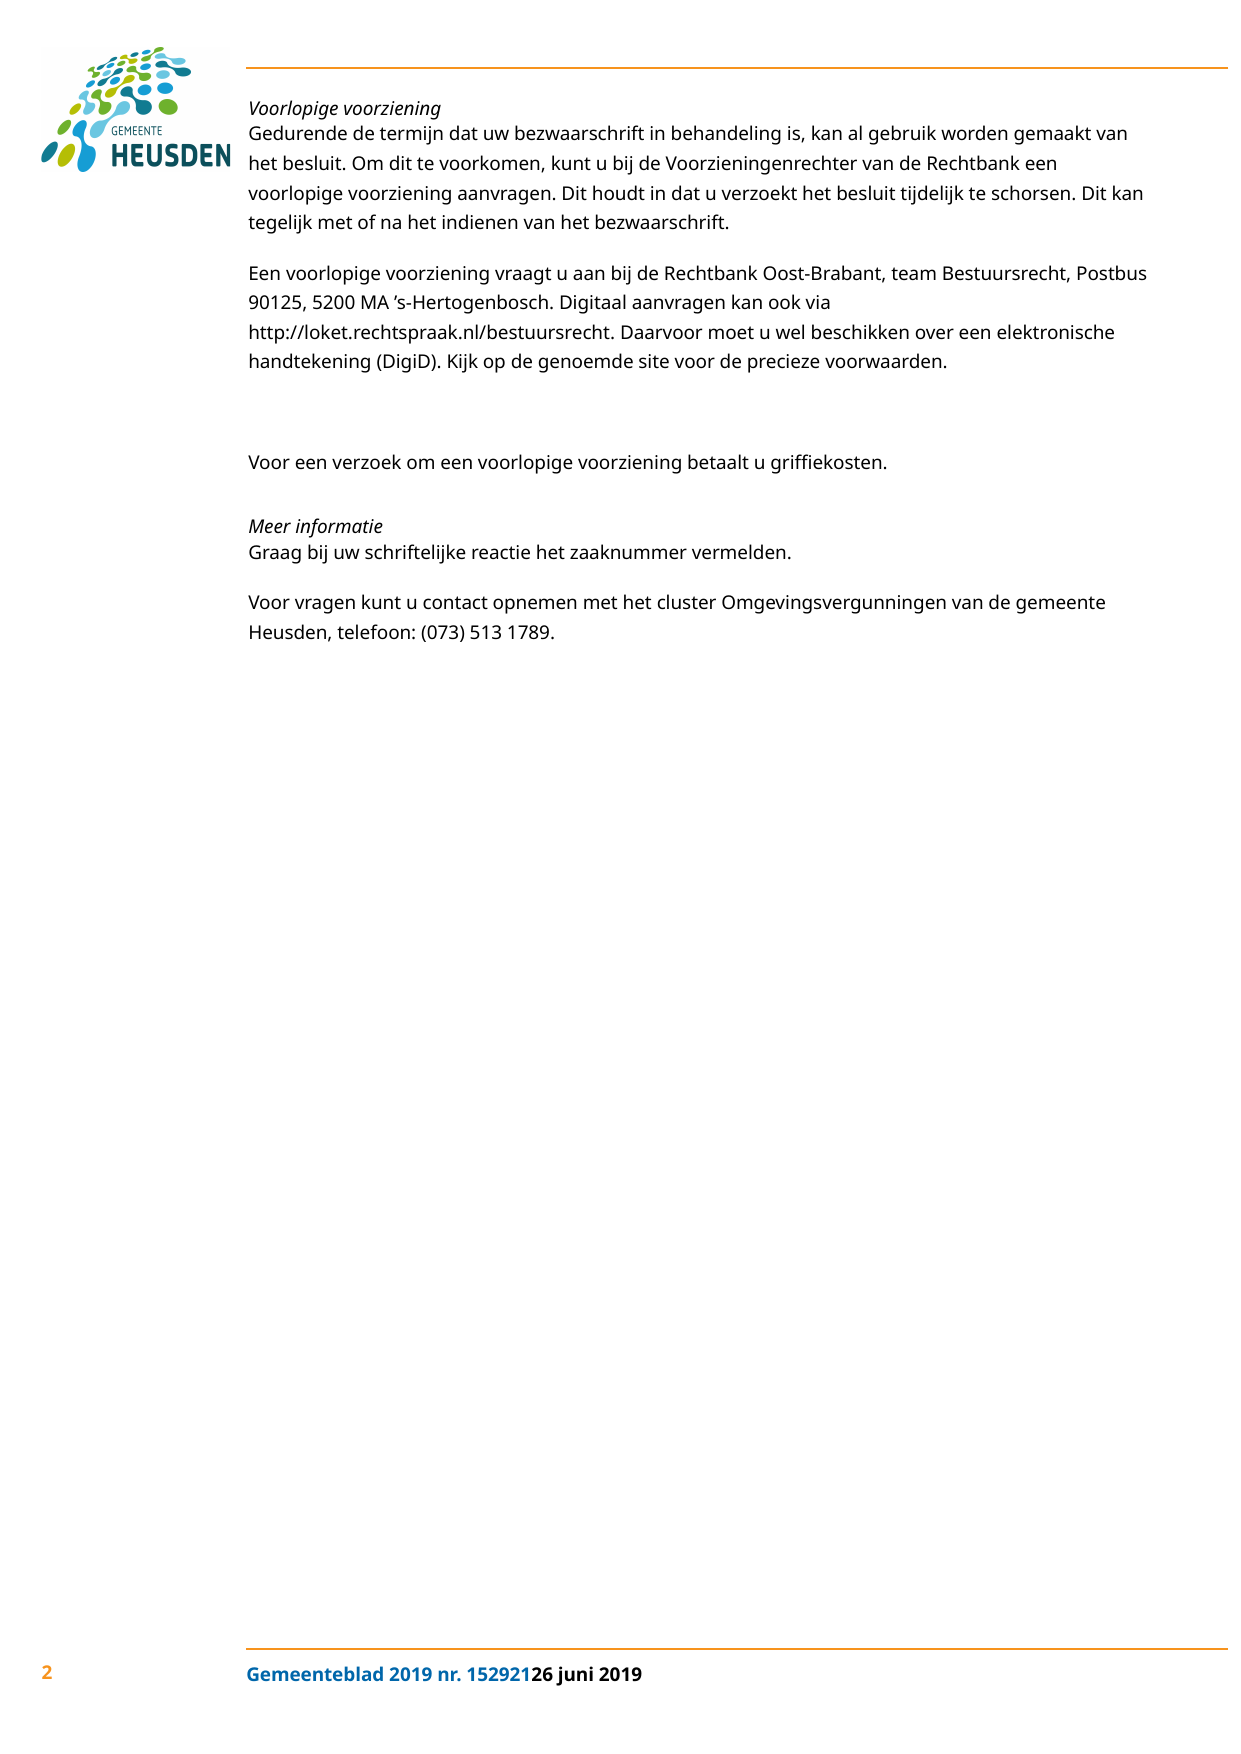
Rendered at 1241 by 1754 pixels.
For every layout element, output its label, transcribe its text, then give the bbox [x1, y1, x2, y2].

picture [41, 47, 231, 172]
text Gedurende de termijn dat uw bezwaarschrift in behandeling is, kan al gebruik worden gemaakt van het besluit. Om dit te voorkomen, kunt u bij de Voorzieningenrechter van de Rechtbank een voorlopige voorziening aanvragen. Dit houdt in dat u verzoekt het besluit tijdelijk te schorsen. Dit kan tegelijk met of na het indienen van het bezwaarschrift. [248, 121, 1152, 235]
text Graag bij uw schriftelijke reactie het zaaknummer vermelden. [248, 539, 1152, 565]
text Een voorlopige voorziening vraagt u aan bij de Rechtbank Oost-Brabant, team Bestuursrecht, Postbus 90125, 5200 MA ’s-Hertogenbosch. Digitaal aanvragen kan ook via http://loket.rechtspraak.nl/bestuursrecht. Daarvoor moet u wel beschikken over een elektronische handtekening (DigiD). Kijk op de genoemde site voor de precieze voorwaarden. [248, 260, 1152, 374]
text Voorlopige voorziening [248, 95, 1152, 121]
text Voor een verzoek om een voorlopige voorziening betaalt u griffiekosten. [248, 449, 1152, 475]
text Voor vragen kunt u contact opnemen met het cluster Omgevingsvergunningen van de gemeente Heusden, telefoon: (073) 513 1789. [248, 589, 1152, 645]
text Meer informatie [248, 513, 1152, 539]
